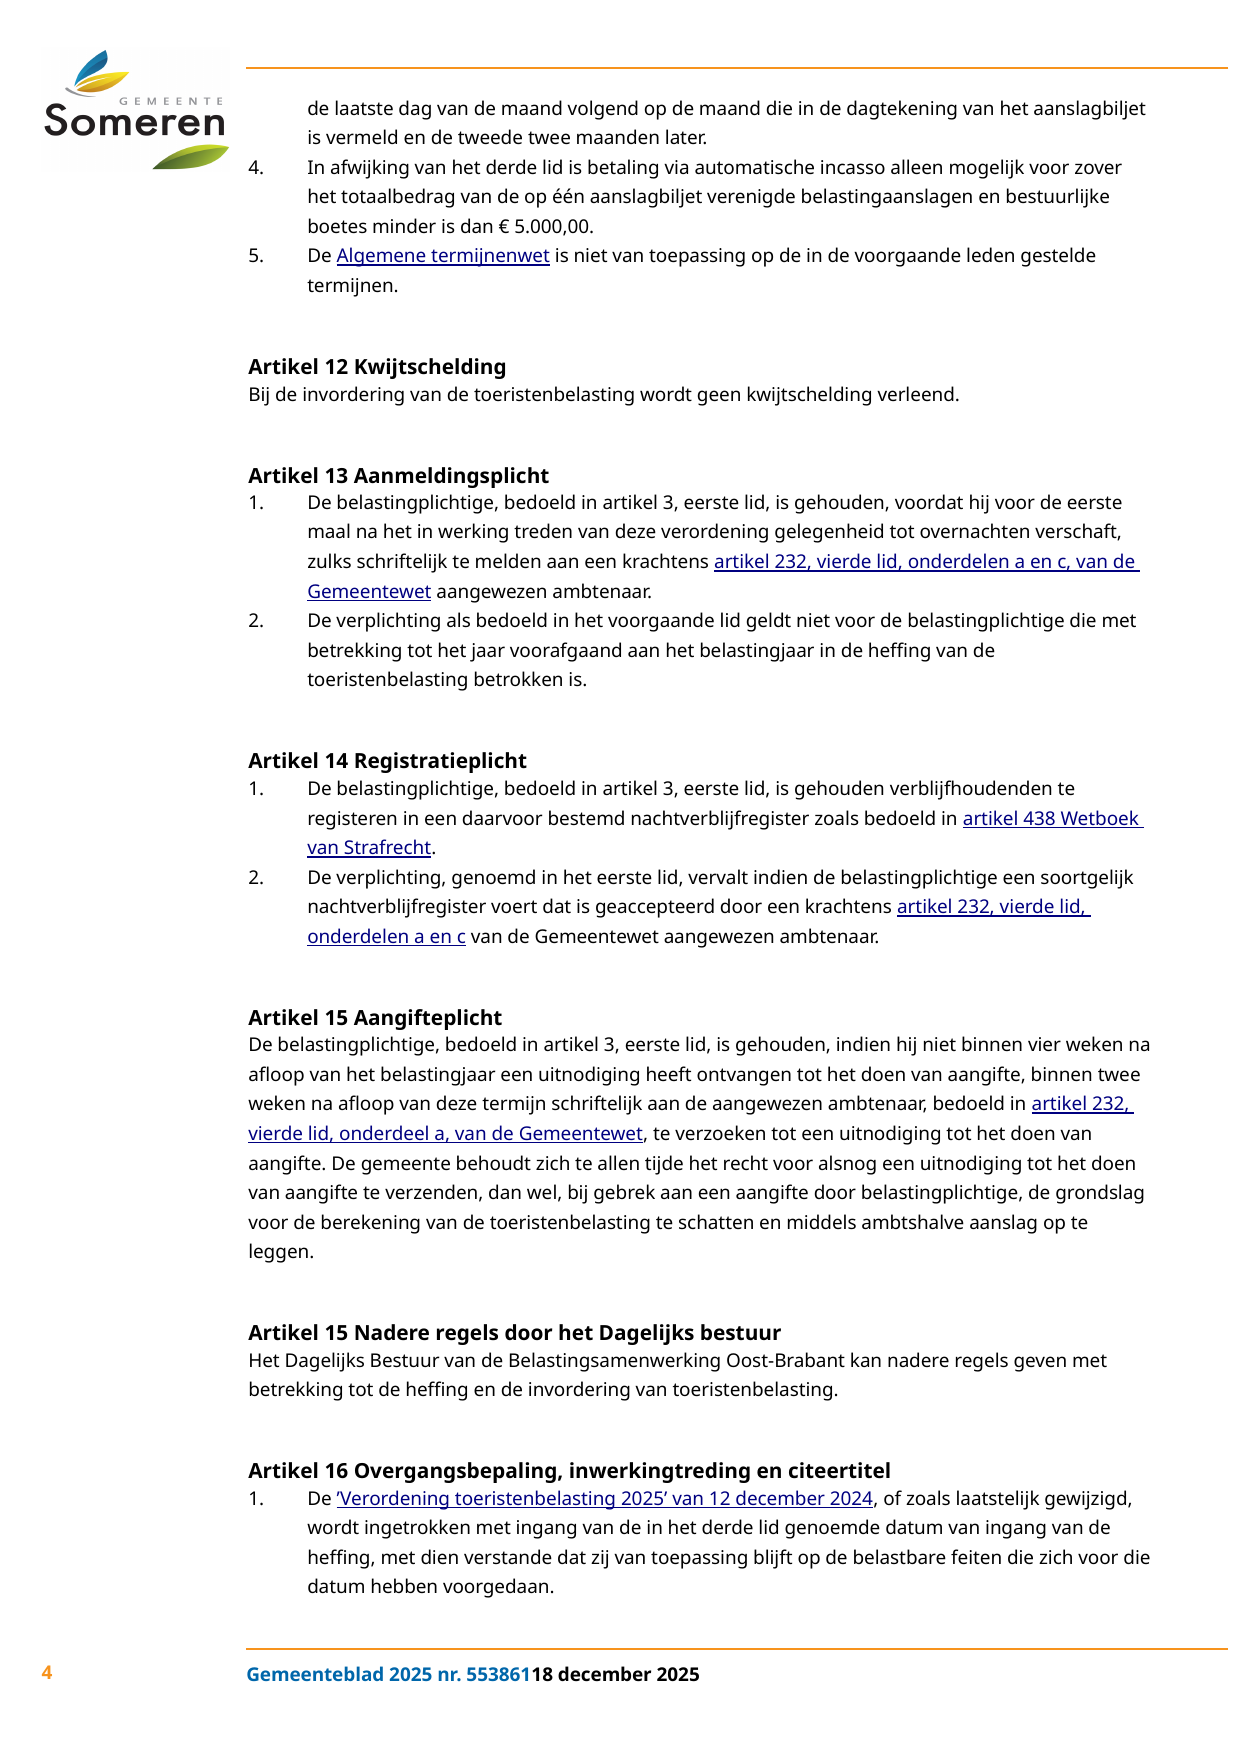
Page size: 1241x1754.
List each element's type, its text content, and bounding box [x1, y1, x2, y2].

text Het Dagelijks Bestuur van de Belastingsamenwerking Oost-Brabant kan nadere regels geven met betrekking tot de heffing en de invordering van toeristenbelasting. [248, 1347, 1152, 1402]
list De verplichting, genoemd in het eerste lid, vervalt indien de belastingplichtige een soortgelijk nachtverblijfregister voert dat is geaccepteerd door een krachtens artikel 232, vierde lid, onderdelen a en c van de Gemeentewet aangewezen ambtenaar. [248, 864, 1152, 949]
text Artikel 13 Aanmeldingsplicht [248, 461, 1152, 489]
text Artikel 14 Registratieplicht [248, 747, 1152, 775]
text Artikel 12 Kwijtschelding [248, 352, 1152, 381]
text Artikel 15 Nadere regels door het Dagelijks bestuur [248, 1318, 1152, 1347]
list De ’Verordening toeristenbelasting 2025’ van 12 december 2024, of zoals laatstelijk gewijzigd, wordt ingetrokken met ingang van de in het derde lid genoemde datum van ingang van de heffing, met dien verstande dat zij van toepassing blijft op de belastbare feiten die zich voor die datum hebben voorgedaan. [248, 1485, 1152, 1599]
list De belastingplichtige, bedoeld in artikel 3, eerste lid, is gehouden, voordat hij voor de eerste maal na het in werking treden van deze verordening gelegenheid tot overnachten verschaft, zulks schriftelijk te melden aan een krachtens artikel 232, vierde lid, onderdelen a en c, van de Gemeentewet aangewezen ambtenaar. [248, 489, 1152, 604]
list De Algemene termijnenwet is niet van toepassing op de in de voorgaande leden gestelde termijnen. [248, 243, 1152, 298]
text Artikel 15 Aangifteplicht [248, 1003, 1152, 1031]
list De belastingplichtige, bedoeld in artikel 3, eerste lid, is gehouden verblijfhoudenden te registeren in een daarvoor bestemd nachtverblijfregister zoals bedoeld in artikel 438 Wetboek van Strafrecht. [248, 775, 1152, 860]
list de laatste dag van de maand volgend op de maand die in de dagtekening van het aanslagbiljet is vermeld en de tweede twee maanden later. [248, 95, 1152, 150]
text De belastingplichtige, bedoeld in artikel 3, eerste lid, is gehouden, indien hij niet binnen vier weken na afloop van het belastingjaar een uitnodiging heeft ontvangen tot het doen van aangifte, binnen twee weken na afloop van deze termijn schriftelijk aan de aangewezen ambtenaar, bedoeld in artikel 232, vierde lid, onderdeel a, van de Gemeentewet, te verzoeken tot een uitnodiging tot het doen van aangifte. De gemeente behoudt zich te allen tijde het recht voor alsnog een uitnodiging tot het doen van aangifte te verzenden, dan wel, bij gebrek aan een aangifte door belastingplichtige, de grondslag voor de berekening van de toeristenbelasting te schatten en middels ambtshalve aanslag op te leggen. [248, 1031, 1152, 1264]
list In afwijking van het derde lid is betaling via automatische incasso alleen mogelijk voor zover het totaalbedrag van de op één aanslagbiljet verenigde belastingaanslagen en bestuurlijke boetes minder is dan € 5.000,00. [248, 154, 1152, 239]
text Artikel 16 Overgangsbepaling, inwerkingtreding en citeertitel [248, 1457, 1152, 1485]
text Bij de invordering van de toeristenbelasting wordt geen kwijtschelding verleend. [248, 381, 1152, 406]
picture [41, 47, 231, 172]
list De verplichting als bedoeld in het voorgaande lid geldt niet voor de belastingplichtige die met betrekking tot het jaar voorafgaand aan het belastingjaar in de heffing van de toeristenbelasting betrokken is. [248, 607, 1152, 692]
